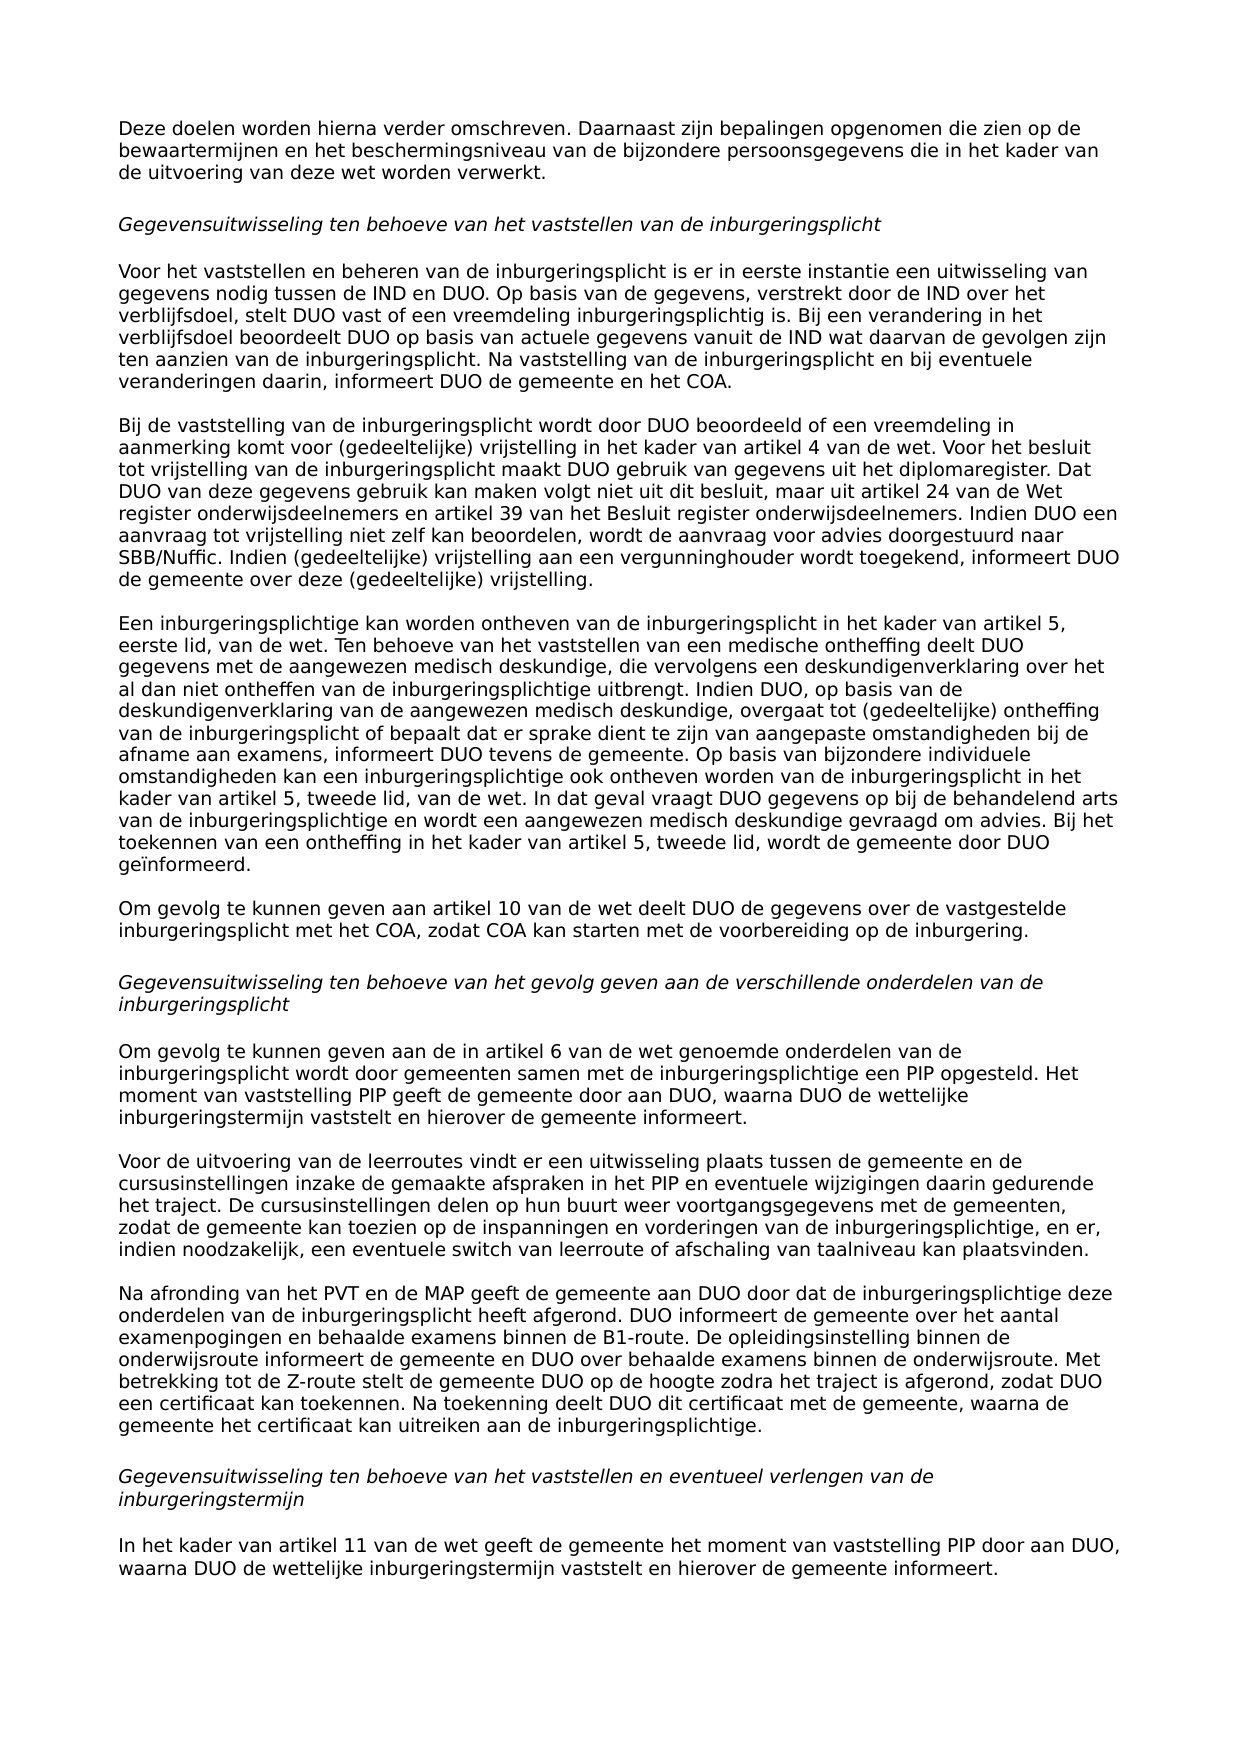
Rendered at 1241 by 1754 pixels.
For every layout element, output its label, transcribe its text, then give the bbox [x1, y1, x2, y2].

text Om gevolg te kunnen geven aan artikel 10 van de wet deelt DUO de gegevens over de vastgestelde inburgeringsplicht met het COA, zodat COA kan starten met de voorbereiding op de inburgering. [118, 898, 1122, 942]
text Voor de uitvoering van de leerroutes vindt er een uitwisseling plaats tussen de gemeente en de cursusinstellingen inzake de gemaakte afspraken in het PIP en eventuele wijzigingen daarin gedurende het traject. De cursusinstellingen delen op hun buurt weer voortgangsgegevens met de gemeenten, zodat de gemeente kan toezien op de inspanningen en vorderingen van de inburgeringsplichtige, en er, indien noodzakelijk, een eventuele switch van leerroute of afschaling van taalniveau kan plaatsvinden. [118, 1151, 1122, 1261]
text Na afronding van het PVT en de MAP geeft de gemeente aan DUO door dat de inburgeringsplichtige deze onderdelen van de inburgeringsplicht heeft afgerond. DUO informeert de gemeente over het aantal examenpogingen en behaalde examens binnen de B1-route. De opleidingsinstelling binnen de onderwijsroute informeert de gemeente en DUO over behaalde examens binnen de onderwijsroute. Met betrekking tot de Z-route stelt de gemeente DUO op de hoogte zodra het traject is afgerond, zodat DUO een certificaat kan toekennen. Na toekenning deelt DUO dit certificaat met de gemeente, waarna de gemeente het certificaat kan uitreiken aan de inburgeringsplichtige. [118, 1283, 1122, 1436]
subtitle Gegevensuitwisseling ten behoeve van het vaststellen van de inburgeringsplicht [118, 214, 1122, 236]
text Bij de vaststelling van de inburgeringsplicht wordt door DUO beoordeeld of een vreemdeling in aanmerking komt voor (gedeeltelijke) vrijstelling in het kader van artikel 4 van de wet. Voor het besluit tot vrijstelling van de inburgeringsplicht maakt DUO gebruik van gegevens uit het diplomaregister. Dat DUO van deze gegevens gebruik kan maken volgt niet uit dit besluit, maar uit artikel 24 van de Wet register onderwijsdeelnemers en artikel 39 van het Besluit register onderwijsdeelnemers. Indien DUO een aanvraag tot vrijstelling niet zelf kan beoordelen, wordt de aanvraag voor advies doorgestuurd naar SBB/Nuffic. Indien (gedeeltelijke) vrijstelling aan een vergunninghouder wordt toegekend, informeert DUO de gemeente over deze (gedeeltelijke) vrijstelling. [118, 415, 1122, 591]
subtitle Gegevensuitwisseling ten behoeve van het vaststellen en eventueel verlengen van de inburgeringstermijn [118, 1466, 1122, 1510]
text Voor het vaststellen en beheren van de inburgeringsplicht is er in eerste instantie een uitwisseling van gegevens nodig tussen de IND en DUO. Op basis van de gegevens, verstrekt door de IND over het verblijfsdoel, stelt DUO vast of een vreemdeling inburgeringsplichtig is. Bij een verandering in het verblijfsdoel beoordeelt DUO op basis van actuele gegevens vanuit de IND wat daarvan de gevolgen zijn ten aanzien van de inburgeringsplicht. Na vaststelling van de inburgeringsplicht en bij eventuele veranderingen daarin, informeert DUO de gemeente en het COA. [118, 261, 1122, 393]
subtitle Gegevensuitwisseling ten behoeve van het gevolg geven aan de verschillende onderdelen van de inburgeringsplicht [118, 972, 1122, 1016]
text Om gevolg te kunnen geven aan de in artikel 6 van de wet genoemde onderdelen van de inburgeringsplicht wordt door gemeenten samen met de inburgeringsplichtige een PIP opgesteld. Het moment van vaststelling PIP geeft de gemeente door aan DUO, waarna DUO de wettelijke inburgeringstermijn vaststelt en hierover de gemeente informeert. [118, 1041, 1122, 1129]
text Een inburgeringsplichtige kan worden ontheven van de inburgeringsplicht in het kader van artikel 5, eerste lid, van de wet. Ten behoeve van het vaststellen van een medische ontheffing deelt DUO gegevens met de aangewezen medisch deskundige, die vervolgens een deskundigenverklaring over het al dan niet ontheffen van de inburgeringsplichtige uitbrengt. Indien DUO, op basis van de deskundigenverklaring van de aangewezen medisch deskundige, overgaat tot (gedeeltelijke) ontheffing van de inburgeringsplicht of bepaalt dat er sprake dient te zijn van aangepaste omstandigheden bij de afname aan examens, informeert DUO tevens de gemeente. Op basis van bijzondere individuele omstandigheden kan een inburgeringsplichtige ook ontheven worden van de inburgeringsplicht in het kader van artikel 5, tweede lid, van de wet. In dat geval vraagt DUO gegevens op bij de behandelend arts van de inburgeringsplichtige en wordt een aangewezen medisch deskundige gevraagd om advies. Bij het toekennen van een ontheffing in het kader van artikel 5, tweede lid, wordt de gemeente door DUO geïnformeerd. [118, 612, 1122, 876]
text Deze doelen worden hierna verder omschreven. Daarnaast zijn bepalingen opgenomen die zien op de bewaartermijnen en het beschermingsniveau van de bijzondere persoonsgegevens die in het kader van de uitvoering van deze wet worden verwerkt. [118, 118, 1122, 184]
text In het kader van artikel 11 van de wet geeft de gemeente het moment van vaststelling PIP door aan DUO, waarna DUO de wettelijke inburgeringstermijn vaststelt en hierover de gemeente informeert. [118, 1535, 1122, 1579]
